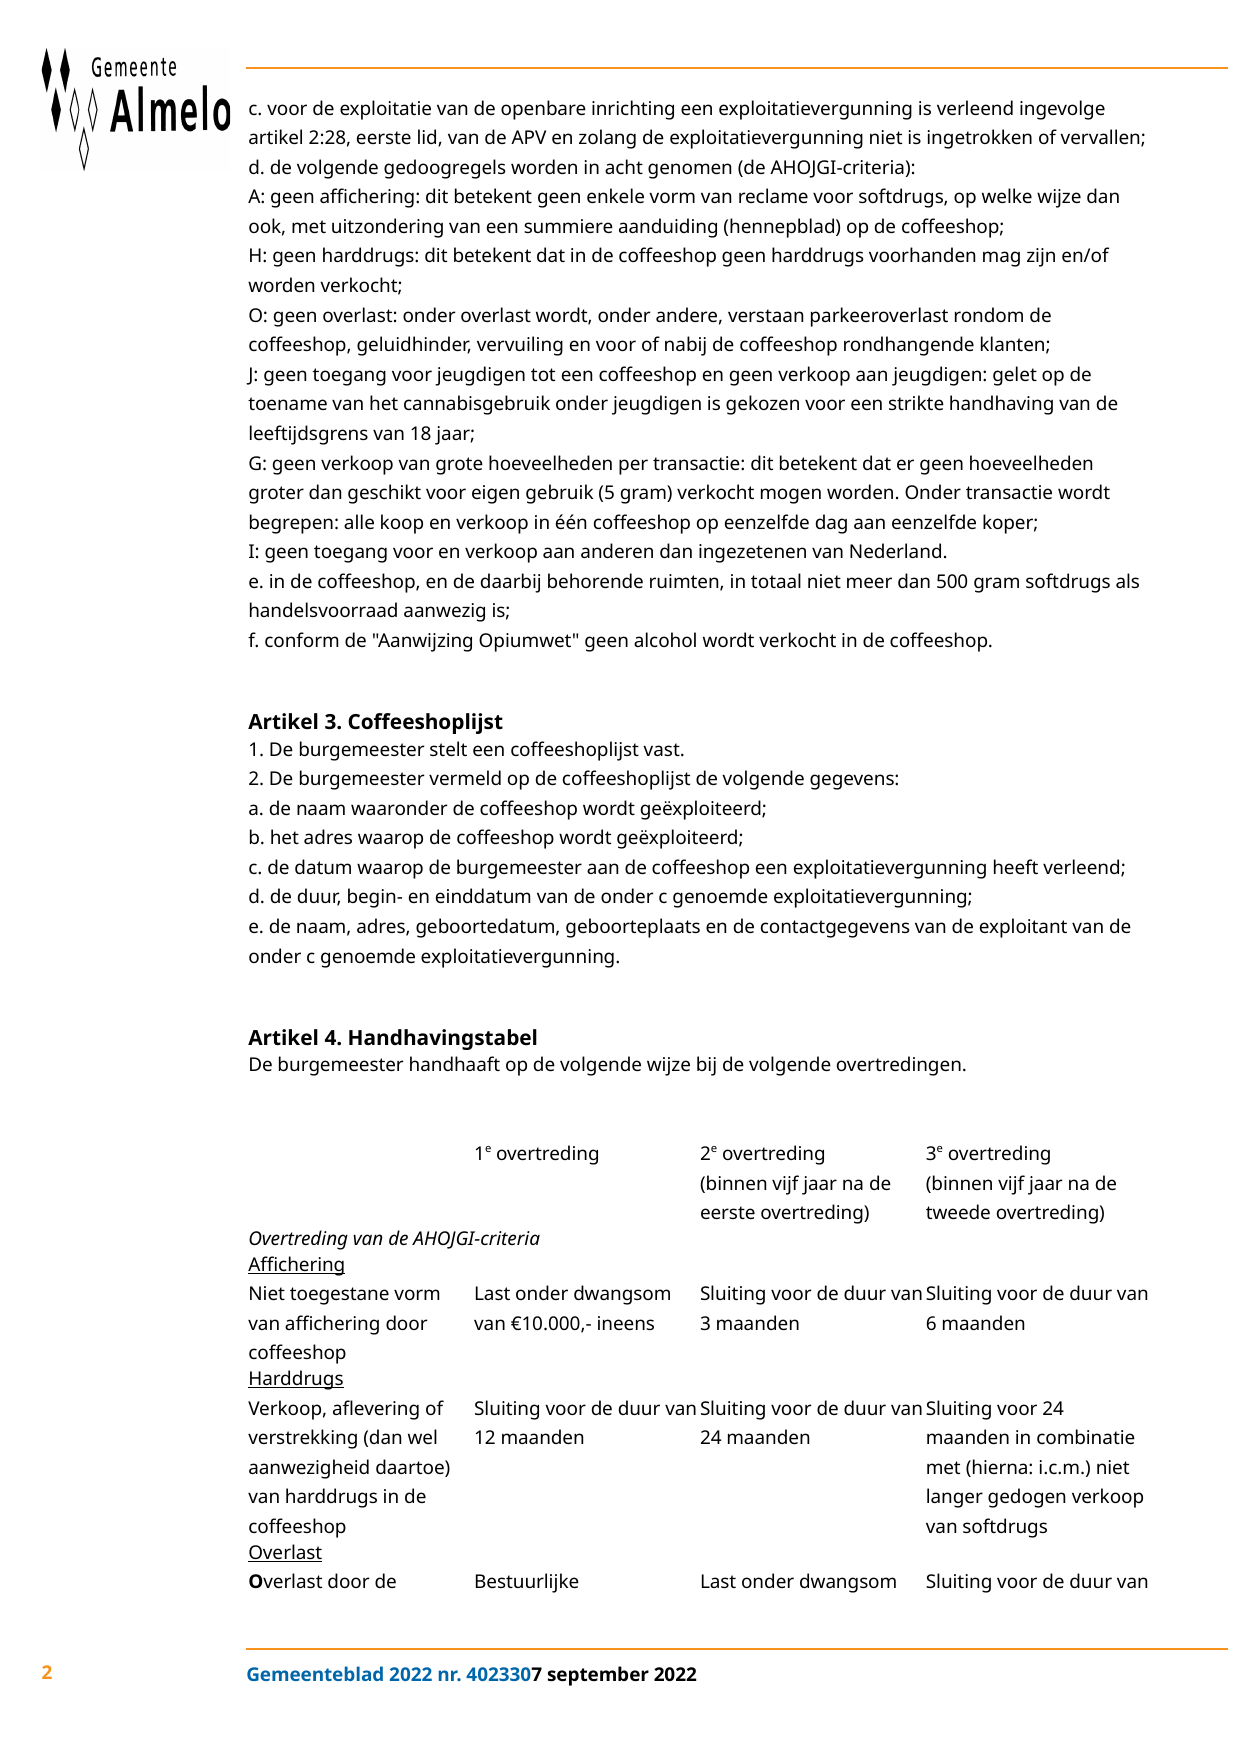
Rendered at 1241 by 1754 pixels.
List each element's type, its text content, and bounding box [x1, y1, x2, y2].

table_cell Last onder dwangsom [700, 1539, 926, 1594]
text 1. De burgemeester stelt een coffeeshoplijst vast. [248, 736, 1152, 761]
table_cell Overlast Overlast door de [248, 1539, 474, 1594]
table_cell Sluiting voor 24 maanden in combinatie met (hierna: i.c.m.) niet langer gedogen verkoop van softdrugs [926, 1365, 1152, 1539]
text O: geen overlast: onder overlast wordt, onder andere, verstaan parkeeroverlast rondom de coffeeshop, geluidhinder, vervuiling en voor of nabij de coffeeshop rondhangende klanten; [248, 302, 1152, 357]
text a. de naam waaronder de coffeeshop wordt geëxploiteerd; [248, 795, 1152, 821]
text f. conform de "Aanwijzing Opiumwet" geen alcohol wordt verkocht in de coffeeshop. [248, 627, 1152, 653]
text b. het adres waarop de coffeeshop wordt geëxploiteerd; [248, 824, 1152, 850]
table_cell Affichering Niet toegestane vorm van affichering door coffeeshop [248, 1251, 474, 1365]
table_header 1e overtreding [474, 1140, 700, 1225]
text I: geen toegang voor en verkoop aan anderen dan ingezetenen van Nederland. [248, 538, 1152, 564]
text d. de volgende gedoogregels worden in acht genomen (de AHOJGI-criteria): [248, 154, 1152, 180]
text H: geen harddrugs: dit betekent dat in de coffeeshop geen harddrugs voorhanden mag zijn en/of worden verkocht; [248, 243, 1152, 298]
table_header 2e overtreding (binnen vijf jaar na de eerste overtreding) [700, 1140, 926, 1225]
table_cell Sluiting voor de duur van 24 maanden [700, 1365, 926, 1539]
table_cell Sluiting voor de duur van [926, 1539, 1152, 1594]
text e. in de coffeeshop, en de daarbij behorende ruimten, in totaal niet meer dan 500 gram softdrugs als handelsvoorraad aanwezig is; [248, 568, 1152, 623]
table_cell Last onder dwangsom van €10.000,- ineens [474, 1251, 700, 1365]
table_header [248, 1140, 474, 1225]
text A: geen affichering: dit betekent geen enkele vorm van reclame voor softdrugs, op welke wijze dan ook, met uitzondering van een summiere aanduiding (hennepblad) op de coffeeshop; [248, 183, 1152, 239]
text G: geen verkoop van grote hoeveelheden per transactie: dit betekent dat er geen hoeveelheden groter dan geschikt voor eigen gebruik (5 gram) verkocht mogen worden. Onder transactie wordt begrepen: alle koop en verkoop in één coffeeshop op eenzelfde dag aan eenzelfde koper; [248, 450, 1152, 535]
table_cell Harddrugs Verkoop, aflevering of verstrekking (dan wel aanwezigheid daartoe) van harddrugs in de coffeeshop [248, 1365, 474, 1539]
text d. de duur, begin- en einddatum van de onder c genoemde exploitatievergunning; [248, 884, 1152, 909]
text e. de naam, adres, geboortedatum, geboorteplaats en de contactgegevens van de exploitant van de onder c genoemde exploitatievergunning. [248, 913, 1152, 968]
table_cell Overtreding van de AHOJGI-criteria [248, 1225, 1152, 1251]
text c. de datum waarop de burgemeester aan de coffeeshop een exploitatievergunning heeft verleend; [248, 854, 1152, 880]
picture [41, 47, 231, 172]
text 2. De burgemeester vermeld op de coffeeshoplijst de volgende gegevens: [248, 765, 1152, 791]
text De burgemeester handhaaft op de volgende wijze bij de volgende overtredingen. [248, 1051, 1152, 1077]
table_cell Sluiting voor de duur van 3 maanden [700, 1251, 926, 1365]
table_cell Bestuurlijke [474, 1539, 700, 1594]
table_cell Sluiting voor de duur van 12 maanden [474, 1365, 700, 1539]
text Artikel 3. Coffeeshoplijst [248, 707, 1152, 736]
text Artikel 4. Handhavingstabel [248, 1023, 1152, 1051]
text c. voor de exploitatie van de openbare inrichting een exploitatievergunning is verleend ingevolge artikel 2:28, eerste lid, van de APV en zolang de exploitatievergunning niet is ingetrokken of vervallen; [248, 95, 1152, 150]
table_cell Sluiting voor de duur van 6 maanden [926, 1251, 1152, 1365]
table_header 3e overtreding (binnen vijf jaar na de tweede overtreding) [926, 1140, 1152, 1225]
text J: geen toegang voor jeugdigen tot een coffeeshop en geen verkoop aan jeugdigen: gelet op de toename van het cannabisgebruik onder jeugdigen is gekozen voor een strikte handhaving van de leeftijdsgrens van 18 jaar; [248, 361, 1152, 446]
